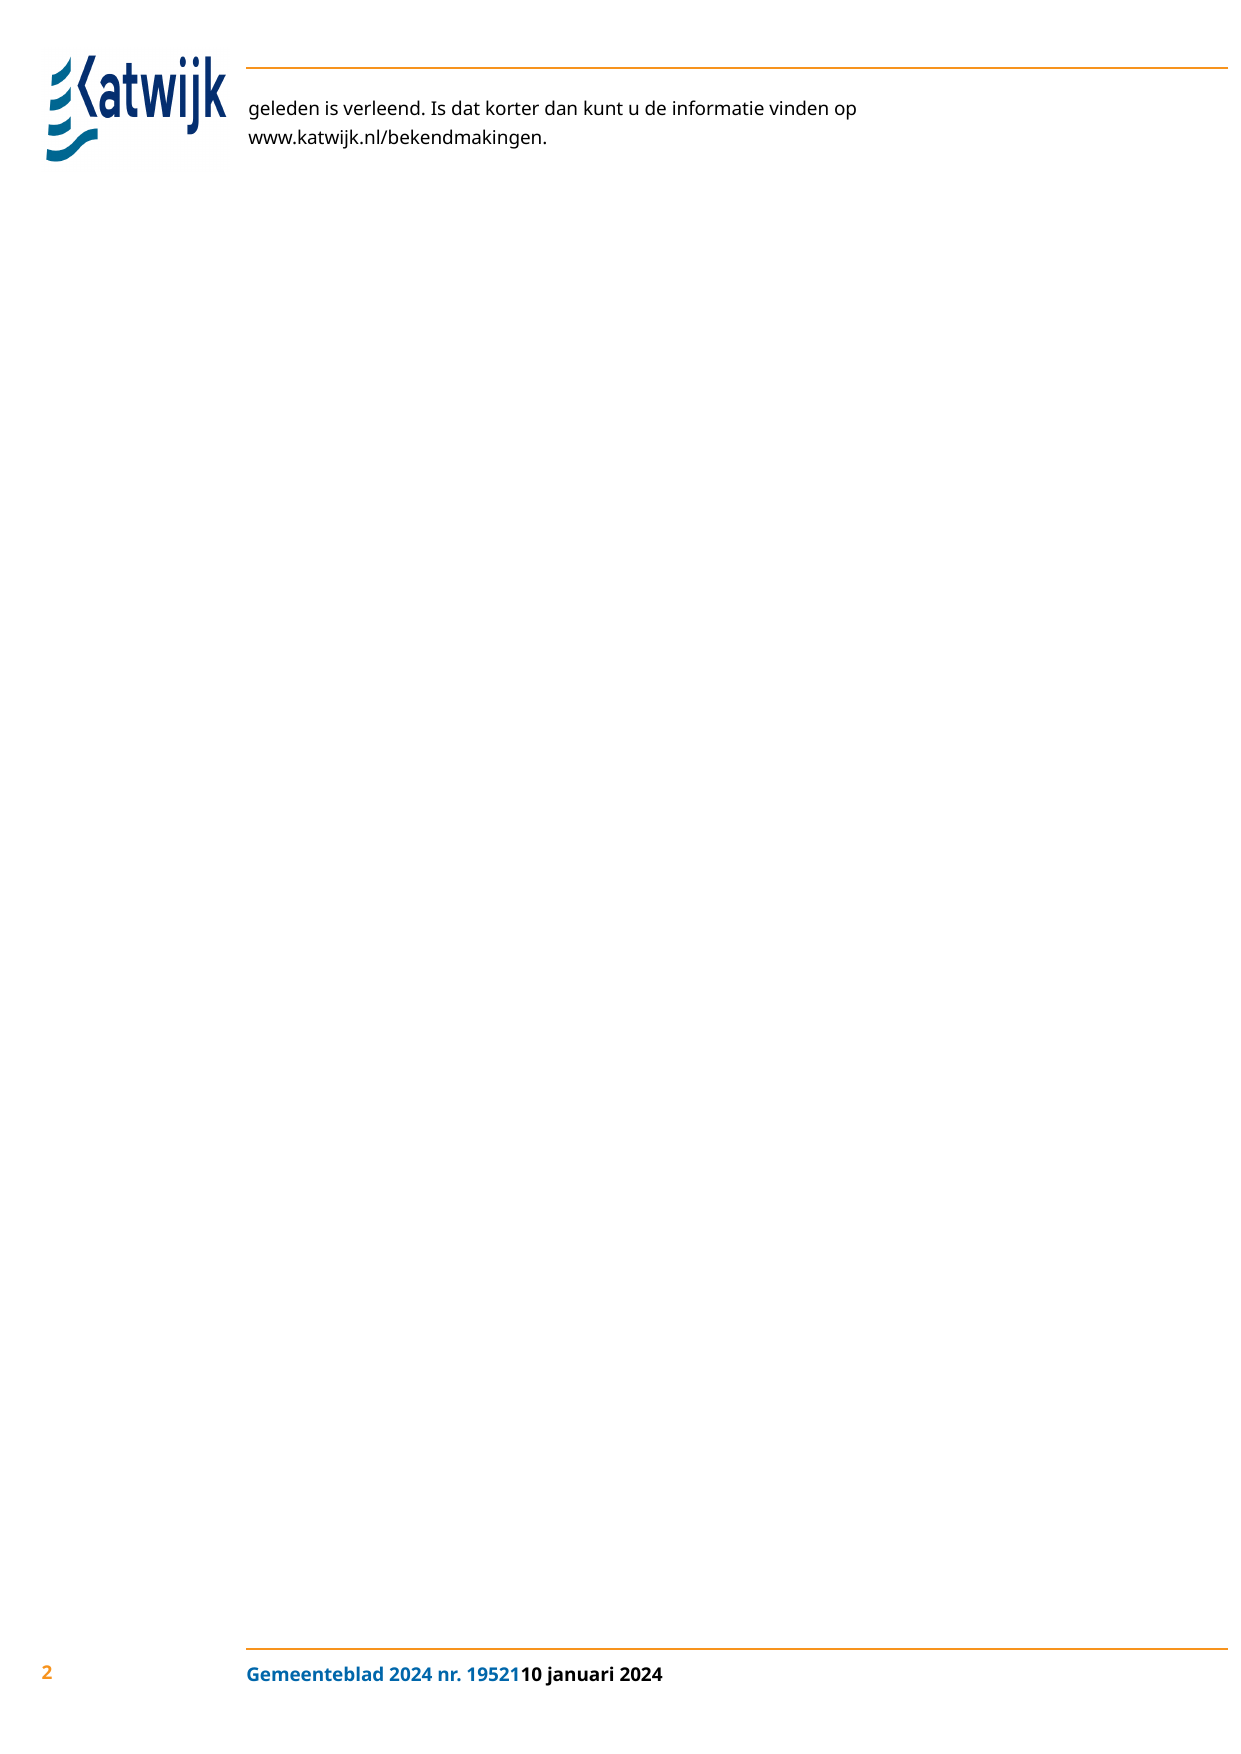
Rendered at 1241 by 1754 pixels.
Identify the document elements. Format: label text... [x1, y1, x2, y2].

text geleden is verleend. Is dat korter dan kunt u de informatie vinden op www.katwijk.nl/bekendmakingen. [248, 95, 1152, 150]
picture [41, 47, 231, 172]
